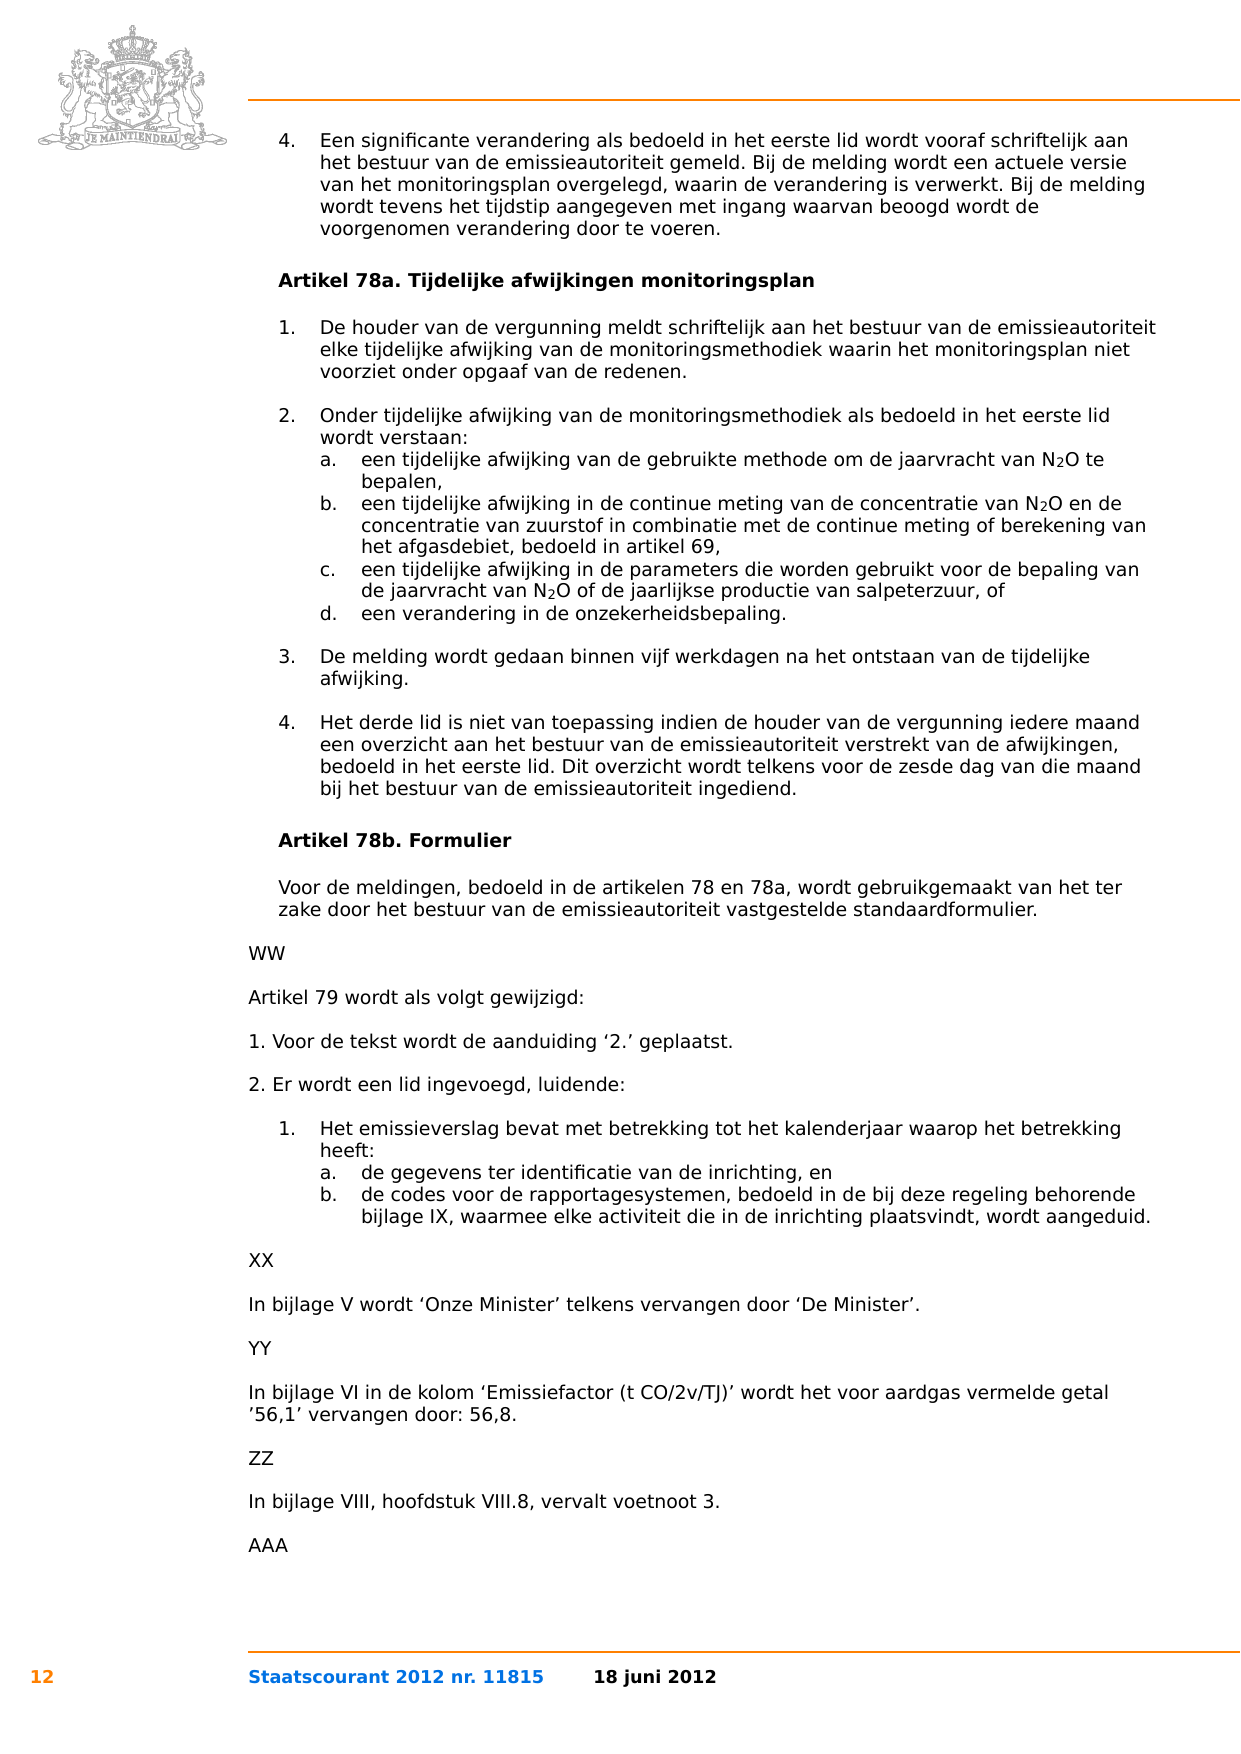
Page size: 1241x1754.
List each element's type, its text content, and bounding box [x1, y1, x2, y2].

text AAA [248, 1535, 1163, 1557]
text ZZ [248, 1447, 1163, 1469]
text d. een verandering in de onzekerheidsbepaling. [319, 602, 1163, 624]
text WW [248, 943, 1163, 965]
subtitle Artikel 78b. Formulier [278, 830, 1163, 852]
text 3. De melding wordt gedaan binnen vijf werkdagen na het ontstaan van de tijdelijke afwijking. [278, 646, 1163, 690]
text c. een tijdelijke afwijking in de parameters die worden gebruikt voor de bepaling van de jaarvracht van N2O of de jaarlijkse productie van salpeterzuur, of [319, 558, 1163, 602]
subtitle Artikel 78a. Tijdelijke afwijkingen monitoringsplan [278, 270, 1163, 292]
text Artikel 79 wordt als volgt gewijzigd: [248, 987, 1163, 1009]
text 2. Er wordt een lid ingevoegd, luidende: [248, 1074, 1163, 1096]
text YY [248, 1338, 1163, 1360]
text a. een tijdelijke afwijking van de gebruikte methode om de jaarvracht van N2O te bepalen, [319, 448, 1163, 492]
text XX [248, 1250, 1163, 1272]
text In bijlage V wordt ‘Onze Minister’ telkens vervangen door ‘De Minister’. [248, 1294, 1163, 1316]
text 1. De houder van de vergunning meldt schriftelijk aan het bestuur van de emissieautoriteit elke tijdelijke afwijking van de monitoringsmethodiek waarin het monitoringsplan niet voorziet onder opgaaf van de redenen. [278, 317, 1163, 383]
text b. een tijdelijke afwijking in de continue meting van de concentratie van N2O en de concentratie van zuurstof in combinatie met de continue meting of berekening van het afgasdebiet, bedoeld in artikel 69, [319, 492, 1163, 558]
text 1. Het emissieverslag bevat met betrekking tot het kalenderjaar waarop het betrekking heeft: [278, 1118, 1163, 1162]
text In bijlage VI in de kolom ‘Emissiefactor (t CO/2v/TJ)’ wordt het voor aardgas vermelde getal ’56,1’ vervangen door: 56,8. [248, 1382, 1163, 1426]
text 2. Onder tijdelijke afwijking van de monitoringsmethodiek als bedoeld in het eerste lid wordt verstaan: [278, 404, 1163, 448]
text Voor de meldingen, bedoeld in de artikelen 78 en 78a, wordt gebruikgemaakt van het ter zake door het bestuur van de emissieautoriteit vastgestelde standaardformulier. [278, 877, 1163, 921]
text b. de codes voor de rapportagesystemen, bedoeld in de bij deze regeling behorende bijlage IX, waarmee elke activiteit die in de inrichting plaatsvindt, wordt aangeduid. [319, 1184, 1163, 1228]
picture [38, 25, 227, 150]
text 4. Het derde lid is niet van toepassing indien de houder van de vergunning iedere maand een overzicht aan het bestuur van de emissieautoriteit verstrekt van de afwijkingen, bedoeld in het eerste lid. Dit overzicht wordt telkens voor de zesde dag van die maand bij het bestuur van de emissieautoriteit ingediend. [278, 712, 1163, 800]
text In bijlage VIII, hoofdstuk VIII.8, vervalt voetnoot 3. [248, 1491, 1163, 1513]
text 1. Voor de tekst wordt de aanduiding ‘2.’ geplaatst. [248, 1031, 1163, 1052]
text a. de gegevens ter identificatie van de inrichting, en [319, 1162, 1163, 1184]
text 4. Een significante verandering als bedoeld in het eerste lid wordt vooraf schriftelijk aan het bestuur van de emissieautoriteit gemeld. Bij de melding wordt een actuele versie van het monitoringsplan overgelegd, waarin de verandering is verwerkt. Bij de melding wordt tevens het tijdstip aangegeven met ingang waarvan beoogd wordt de voorgenomen verandering door te voeren. [278, 130, 1163, 240]
